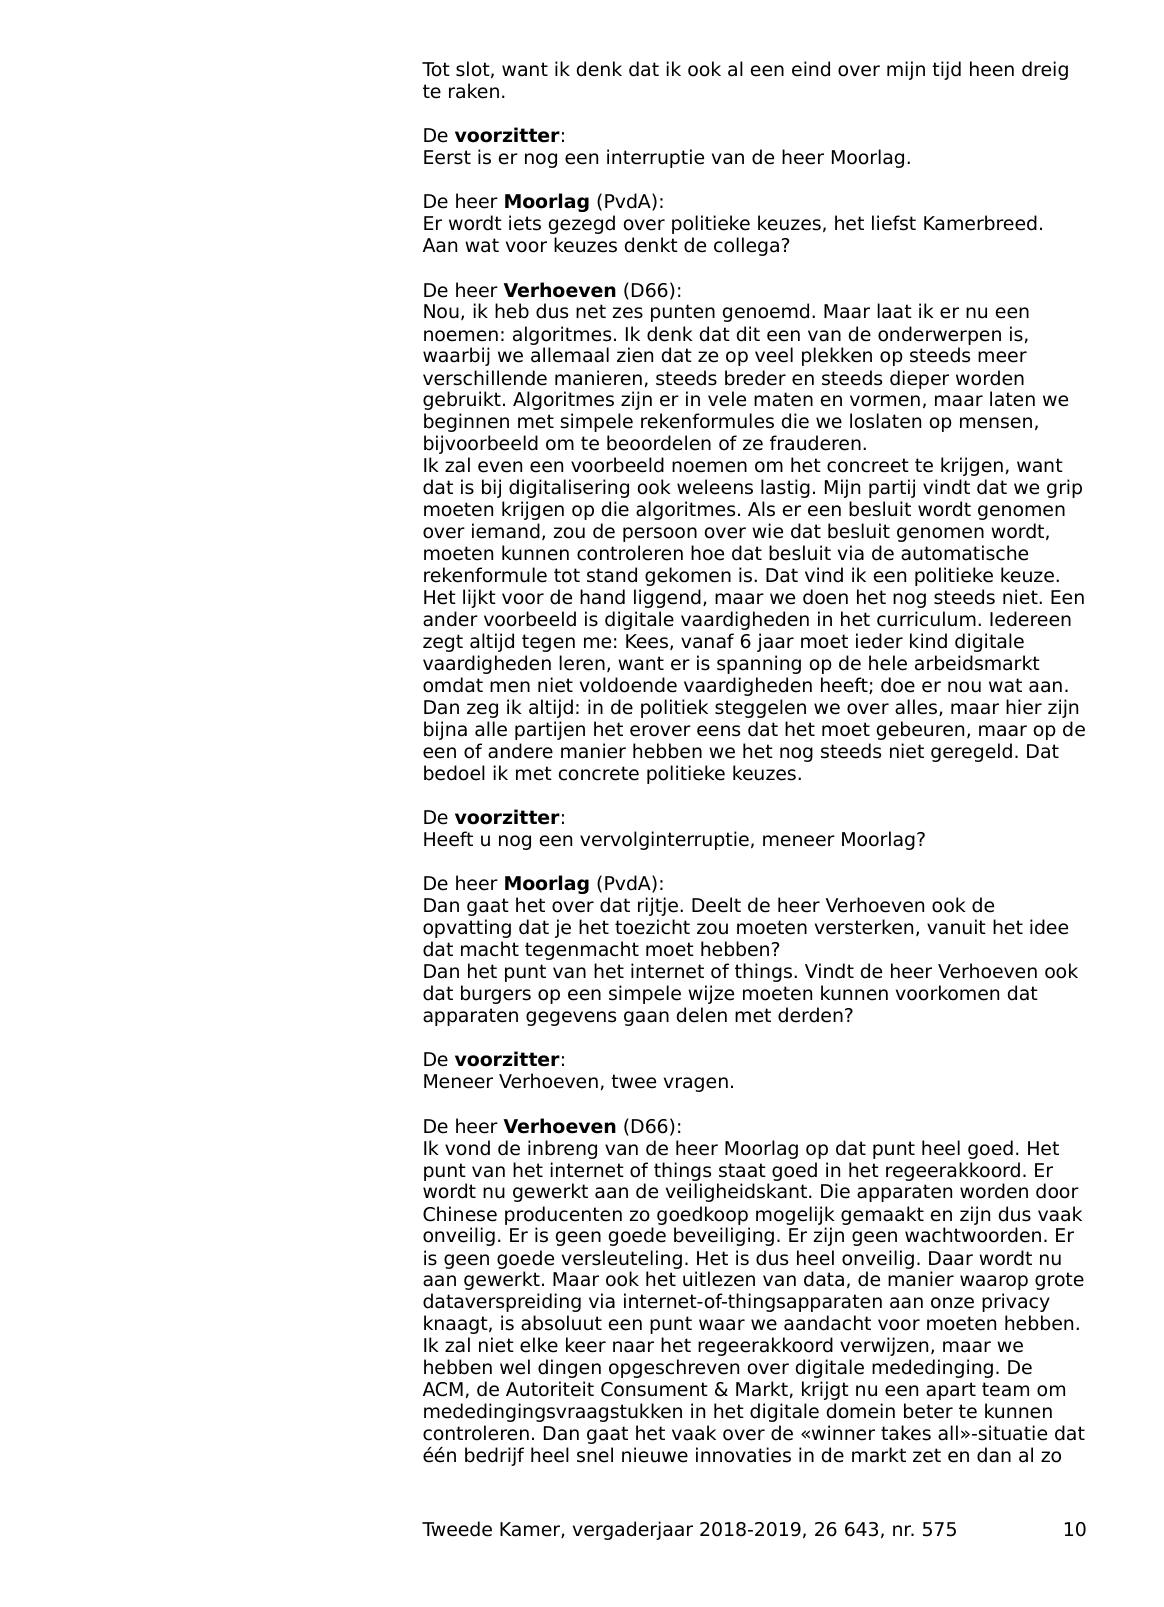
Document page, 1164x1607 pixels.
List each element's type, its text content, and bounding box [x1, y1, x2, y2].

text Dan gaat het over dat rijtje. Deelt de heer Verhoeven ook de opvatting dat je het toezicht zou moeten versterken, vanuit het idee dat macht tegenmacht moet hebben? [422, 895, 1087, 961]
text De voorzitter: [422, 125, 1087, 147]
text De voorzitter: [422, 1049, 1087, 1071]
text De heer Moorlag (PvdA): [422, 191, 1087, 213]
text Ik vond de inbreng van de heer Moorlag op dat punt heel goed. Het punt van het internet of things staat goed in het regeerakkoord. Er wordt nu gewerkt aan de veiligheidskant. Die apparaten worden door Chinese producenten zo goedkoop mogelijk gemaakt en zijn dus vaak onveilig. Er is geen goede beveiliging. Er zijn geen wachtwoorden. Er is geen goede versleuteling. Het is dus heel onveilig. Daar wordt nu aan gewerkt. Maar ook het uitlezen van data, de manier waarop grote dataverspreiding via internet-of-thingsapparaten aan onze privacy knaagt, is absoluut een punt waar we aandacht voor moeten hebben. [422, 1137, 1087, 1335]
text Ik zal even een voorbeeld noemen om het concreet te krijgen, want dat is bij digitalisering ook weleens lastig. Mijn partij vindt dat we grip moeten krijgen op die algoritmes. Als er een besluit wordt genomen over iemand, zou de persoon over wie dat besluit genomen wordt, moeten kunnen controleren hoe dat besluit via de automatische rekenformule tot stand gekomen is. Dat vind ik een politieke keuze. Het lijkt voor de hand liggend, maar we doen het nog steeds niet. Een ander voorbeeld is digitale vaardigheden in het curriculum. Iedereen zegt altijd tegen me: Kees, vanaf 6 jaar moet ieder kind digitale vaardigheden leren, want er is spanning op de hele arbeidsmarkt omdat men niet voldoende vaardigheden heeft; doe er nou wat aan. Dan zeg ik altijd: in de politiek steggelen we over alles, maar hier zijn bijna alle partijen het erover eens dat het moet gebeuren, maar op de een of andere manier hebben we het nog steeds niet geregeld. Dat bedoel ik met concrete politieke keuzes. [422, 455, 1087, 785]
text Er wordt iets gezegd over politieke keuzes, het liefst Kamerbreed. Aan wat voor keuzes denkt de collega? [422, 213, 1087, 257]
text Nou, ik heb dus net zes punten genoemd. Maar laat ik er nu een noemen: algoritmes. Ik denk dat dit een van de onderwerpen is, waarbij we allemaal zien dat ze op veel plekken op steeds meer verschillende manieren, steeds breder en steeds dieper worden gebruikt. Algoritmes zijn er in vele maten en vormen, maar laten we beginnen met simpele rekenformules die we loslaten op mensen, bijvoorbeeld om te beoordelen of ze frauderen. [422, 301, 1087, 455]
text Meneer Verhoeven, twee vragen. [422, 1071, 1087, 1093]
text De heer Verhoeven (D66): [422, 1116, 1087, 1137]
text De heer Verhoeven (D66): [422, 279, 1087, 301]
text De heer Moorlag (PvdA): [422, 873, 1087, 895]
text Ik zal niet elke keer naar het regeerakkoord verwijzen, maar we hebben wel dingen opgeschreven over digitale mededinging. De ACM, de Autoriteit Consument & Markt, krijgt nu een apart team om mededingingsvraagstukken in het digitale domein beter te kunnen controleren. Dan gaat het vaak over de «winner takes all»-situatie dat één bedrijf heel snel nieuwe innovaties in de markt zet en dan al zo [422, 1335, 1087, 1467]
text De voorzitter: [422, 807, 1087, 829]
text Heeft u nog een vervolginterruptie, meneer Moorlag? [422, 829, 1087, 851]
text Tot slot, want ik denk dat ik ook al een eind over mijn tijd heen dreig te raken. [422, 59, 1087, 103]
text Dan het punt van het internet of things. Vindt de heer Verhoeven ook dat burgers op een simpele wijze moeten kunnen voorkomen dat apparaten gegevens gaan delen met derden? [422, 961, 1087, 1027]
text Eerst is er nog een interruptie van de heer Moorlag. [422, 147, 1087, 169]
